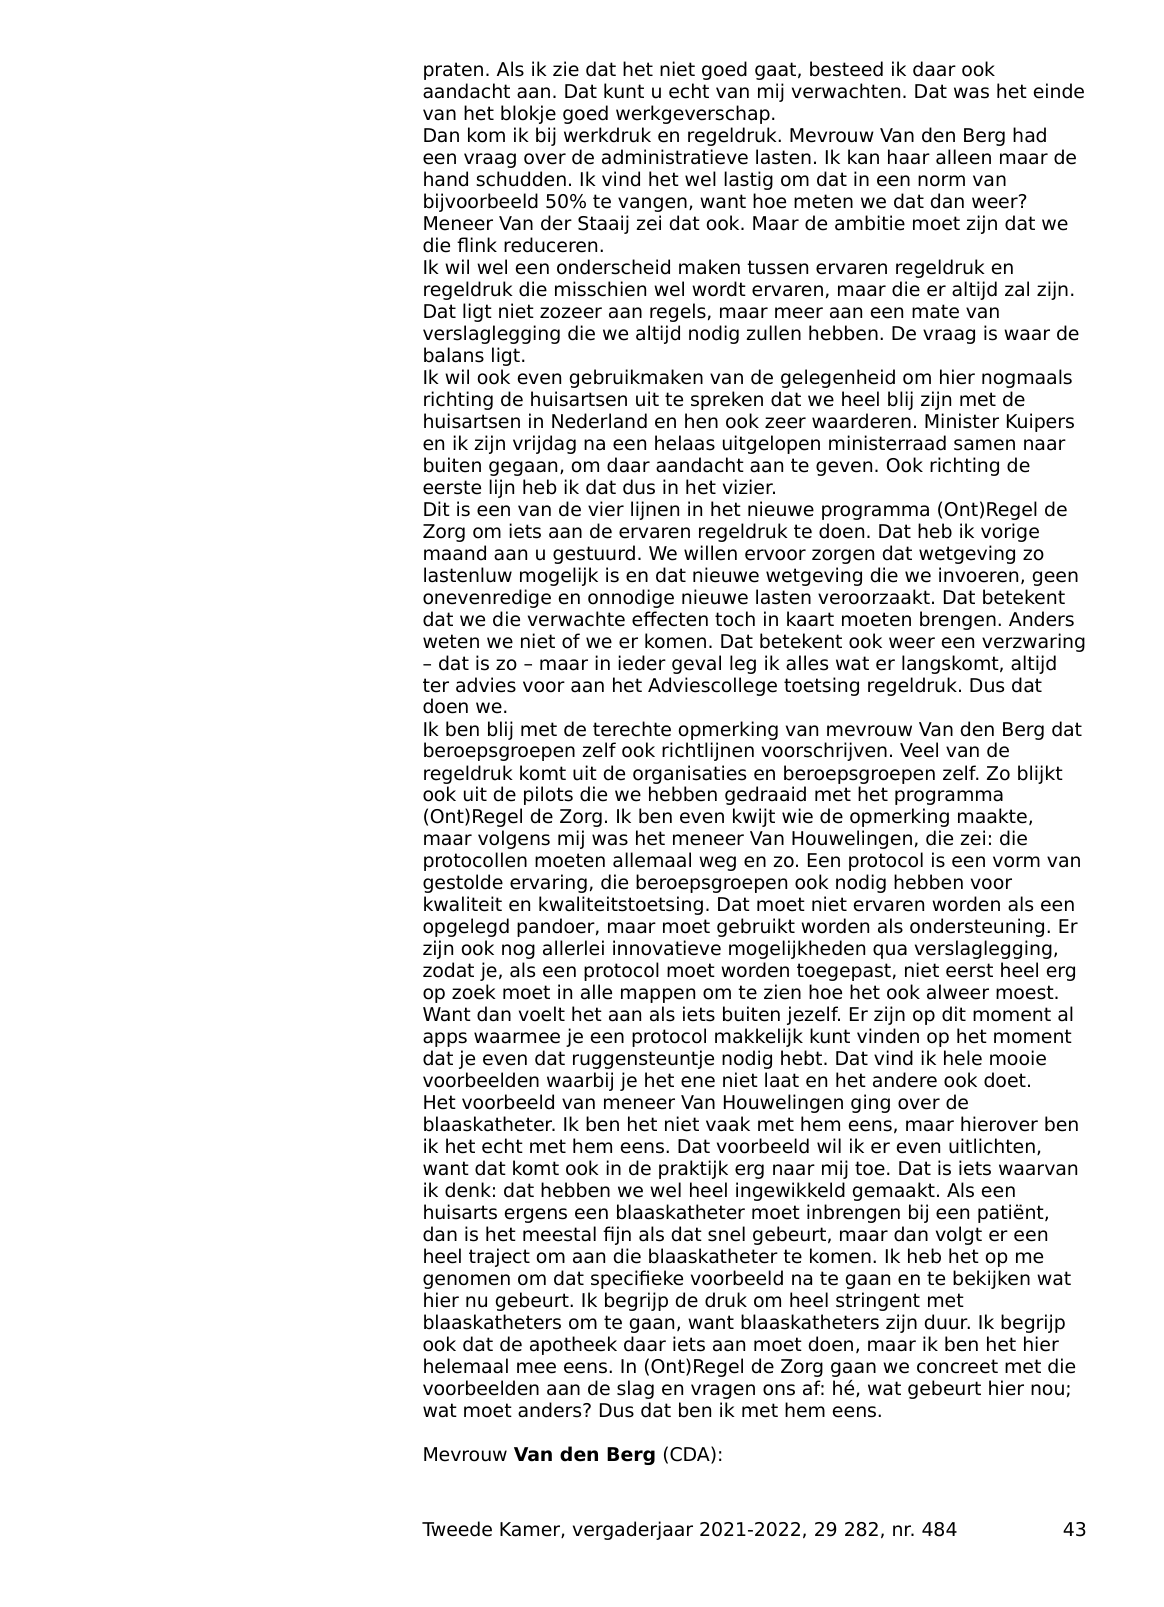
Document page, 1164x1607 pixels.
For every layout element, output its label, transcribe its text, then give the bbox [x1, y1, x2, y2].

text Dan kom ik bij werkdruk en regeldruk. Mevrouw Van den Berg had een vraag over de administratieve lasten. Ik kan haar alleen maar de hand schudden. Ik vind het wel lastig om dat in een norm van bijvoorbeeld 50% te vangen, want hoe meten we dat dan weer? Meneer Van der Staaij zei dat ook. Maar de ambitie moet zijn dat we die flink reduceren. [422, 125, 1087, 257]
text praten. Als ik zie dat het niet goed gaat, besteed ik daar ook aandacht aan. Dat kunt u echt van mij verwachten. Dat was het einde van het blokje goed werkgeverschap. [422, 59, 1087, 125]
text Het voorbeeld van meneer Van Houwelingen ging over de blaaskatheter. Ik ben het niet vaak met hem eens, maar hierover ben ik het echt met hem eens. Dat voorbeeld wil ik er even uitlichten, want dat komt ook in de praktijk erg naar mij toe. Dat is iets waarvan ik denk: dat hebben we wel heel ingewikkeld gemaakt. Als een huisarts ergens een blaaskatheter moet inbrengen bij een patiënt, dan is het meestal fijn als dat snel gebeurt, maar dan volgt er een heel traject om aan die blaaskatheter te komen. Ik heb het op me genomen om dat specifieke voorbeeld na te gaan en te bekijken wat hier nu gebeurt. Ik begrijp de druk om heel stringent met blaaskatheters om te gaan, want blaaskatheters zijn duur. Ik begrijp ook dat de apotheek daar iets aan moet doen, maar ik ben het hier helemaal mee eens. In (Ont)Regel de Zorg gaan we concreet met die voorbeelden aan de slag en vragen ons af: hé, wat gebeurt hier nou; wat moet anders? Dus dat ben ik met hem eens. [422, 1092, 1087, 1422]
text Ik wil wel een onderscheid maken tussen ervaren regeldruk en regeldruk die misschien wel wordt ervaren, maar die er altijd zal zijn. Dat ligt niet zozeer aan regels, maar meer aan een mate van verslaglegging die we altijd nodig zullen hebben. De vraag is waar de balans ligt. [422, 257, 1087, 367]
text Ik wil ook even gebruikmaken van de gelegenheid om hier nogmaals richting de huisartsen uit te spreken dat we heel blij zijn met de huisartsen in Nederland en hen ook zeer waarderen. Minister Kuipers en ik zijn vrijdag na een helaas uitgelopen ministerraad samen naar buiten gegaan, om daar aandacht aan te geven. Ook richting de eerste lijn heb ik dat dus in het vizier. [422, 367, 1087, 499]
text Ik ben blij met de terechte opmerking van mevrouw Van den Berg dat beroepsgroepen zelf ook richtlijnen voorschrijven. Veel van de regeldruk komt uit de organisaties en beroepsgroepen zelf. Zo blijkt ook uit de pilots die we hebben gedraaid met het programma (Ont)Regel de Zorg. Ik ben even kwijt wie de opmerking maakte, maar volgens mij was het meneer Van Houwelingen, die zei: die protocollen moeten allemaal weg en zo. Een protocol is een vorm van gestolde ervaring, die beroepsgroepen ook nodig hebben voor kwaliteit en kwaliteitstoetsing. Dat moet niet ervaren worden als een opgelegd pandoer, maar moet gebruikt worden als ondersteuning. Er zijn ook nog allerlei innovatieve mogelijkheden qua verslaglegging, zodat je, als een protocol moet worden toegepast, niet eerst heel erg op zoek moet in alle mappen om te zien hoe het ook alweer moest. Want dan voelt het aan als iets buiten jezelf. Er zijn op dit moment al apps waarmee je een protocol makkelijk kunt vinden op het moment dat je even dat ruggensteuntje nodig hebt. Dat vind ik hele mooie voorbeelden waarbij je het ene niet laat en het andere ook doet. [422, 718, 1087, 1092]
text Dit is een van de vier lijnen in het nieuwe programma (Ont)Regel de Zorg om iets aan de ervaren regeldruk te doen. Dat heb ik vorige maand aan u gestuurd. We willen ervoor zorgen dat wetgeving zo lastenluw mogelijk is en dat nieuwe wetgeving die we invoeren, geen onevenredige en onnodige nieuwe lasten veroorzaakt. Dat betekent dat we die verwachte effecten toch in kaart moeten brengen. Anders weten we niet of we er komen. Dat betekent ook weer een verzwaring – dat is zo – maar in ieder geval leg ik alles wat er langskomt, altijd ter advies voor aan het Adviescollege toetsing regeldruk. Dus dat doen we. [422, 499, 1087, 718]
text Mevrouw Van den Berg (CDA): [422, 1444, 1087, 1466]
